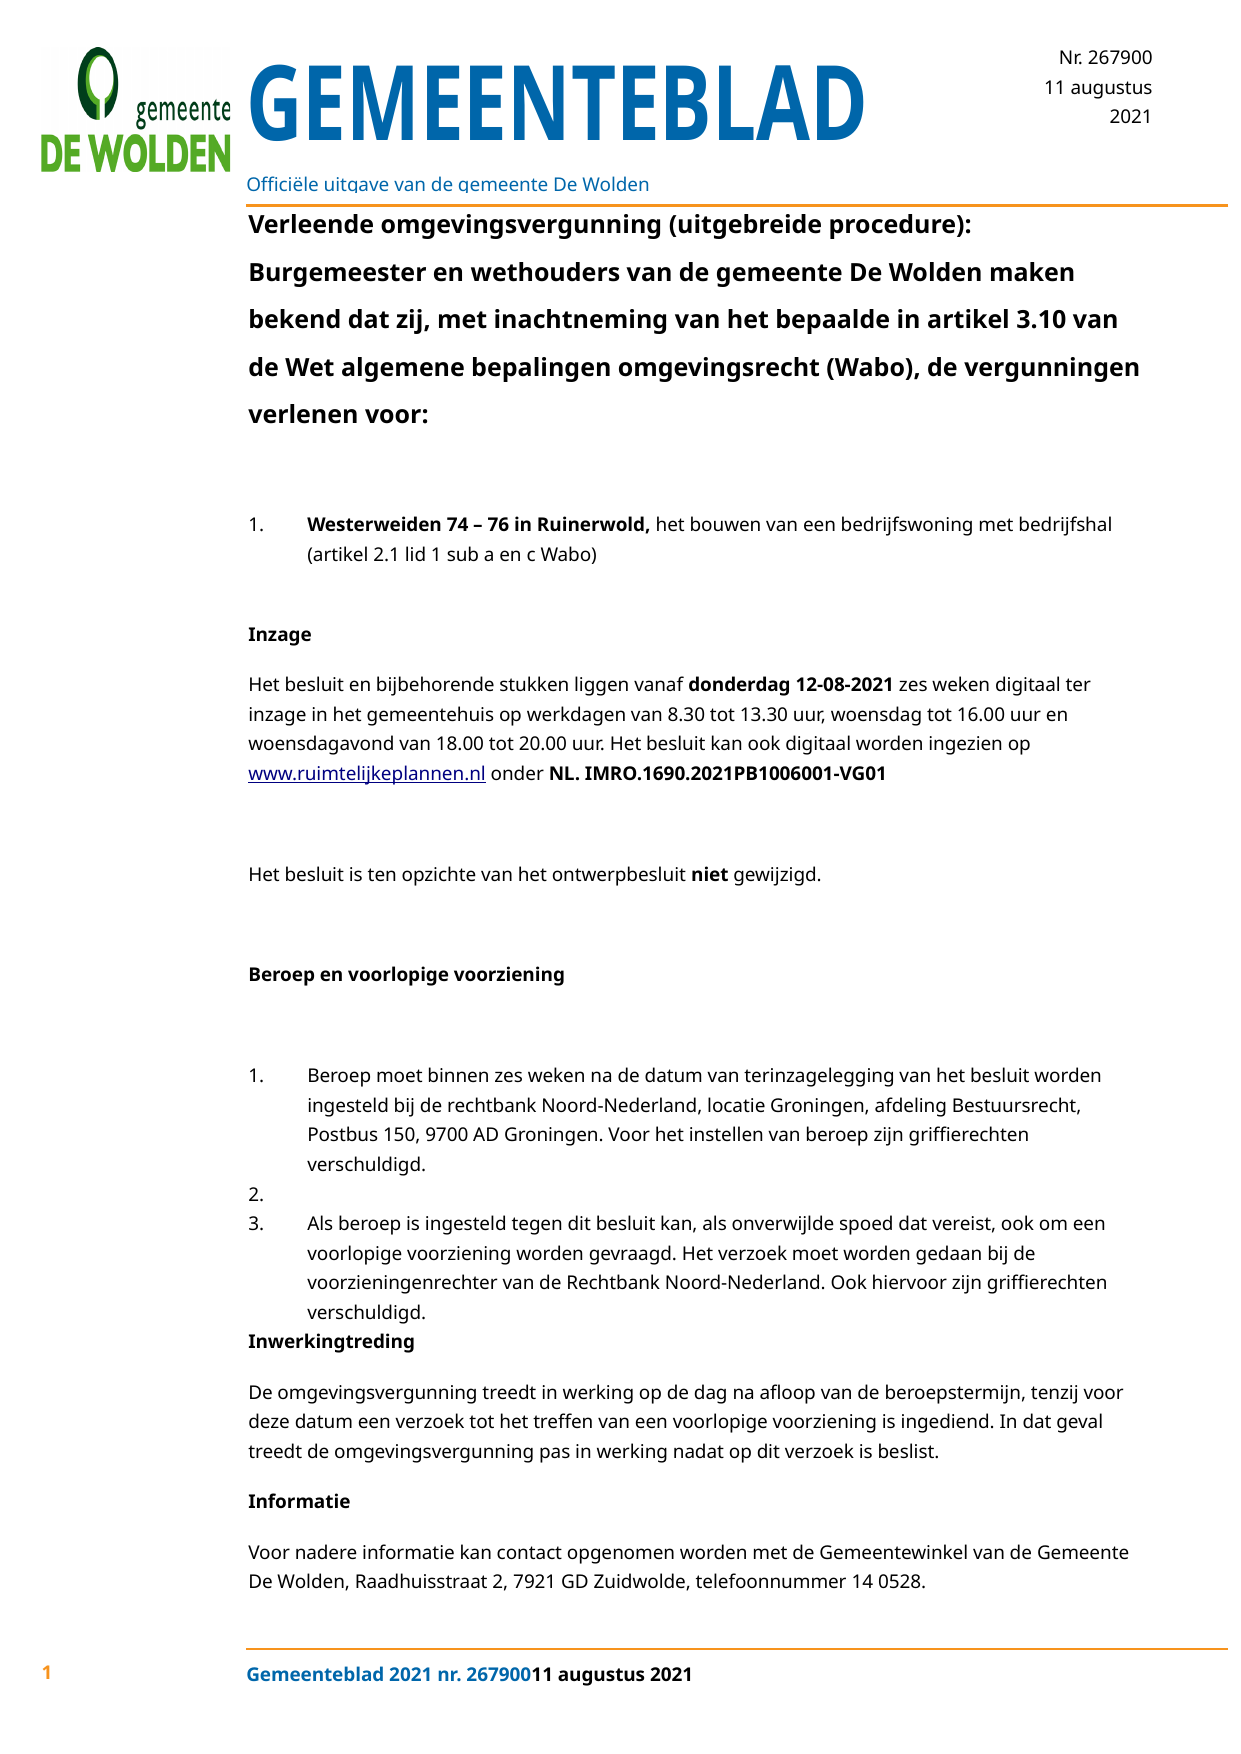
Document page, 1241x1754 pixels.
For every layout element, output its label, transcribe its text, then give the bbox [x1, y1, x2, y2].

text Inwerkingtreding [248, 1329, 1152, 1354]
text Voor nadere informatie kan contact opgenomen worden met de Gemeentewinkel van de Gemeente De Wolden, Raadhuisstraat 2, 7921 GD Zuidwolde, telefoonnummer 14 0528. [248, 1539, 1152, 1594]
picture [41, 47, 231, 172]
text Informatie [248, 1489, 1152, 1514]
list Westerweiden 74 – 76 in Ruinerwold, het bouwen van een bedrijfswoning met bedrijfshal (artikel 2.1 lid 1 sub a en c Wabo) [248, 511, 1152, 566]
text Verleende omgevingsvergunning (uitgebreide procedure): Burgemeester en wethouders van de gemeente De Wolden maken bekend dat zij, met inachtneming van het bepaalde in artikel 3.10 van de Wet algemene bepalingen omgevingsrecht (Wabo), de vergunningen verlenen voor: [248, 207, 1152, 431]
text Beroep en voorlopige voorziening [248, 962, 1152, 987]
text De omgevingsvergunning treedt in werking op de dag na afloop van de beroepstermijn, tenzij voor deze datum een verzoek tot het treffen van een voorlopige voorziening is ingediend. In dat geval treedt de omgevingsvergunning pas in werking nadat op dit verzoek is beslist. [248, 1379, 1152, 1464]
text Het besluit en bijbehorende stukken liggen vanaf donderdag 12-08-2021 zes weken digitaal ter inzage in het gemeentehuis op werkdagen van 8.30 tot 13.30 uur, woensdag tot 16.00 uur en woensdagavond van 18.00 tot 20.00 uur. Het besluit kan ook digitaal worden ingezien op www.ruimtelijkeplannen.nl onder NL. IMRO.1690.2021PB1006001-VG01 [248, 671, 1152, 786]
list Beroep moet binnen zes weken na de datum van terinzagelegging van het besluit worden ingesteld bij de rechtbank Noord-Nederland, locatie Groningen, afdeling Bestuursrecht, Postbus 150, 9700 AD Groningen. Voor het instellen van beroep zijn griffierechten verschuldigd. [248, 1062, 1152, 1177]
text Het besluit is ten opzichte van het ontwerpbesluit niet gewijzigd. [248, 861, 1152, 886]
list Als beroep is ingesteld tegen dit besluit kan, als onverwijlde spoed dat vereist, ook om een voorlopige voorziening worden gevraagd. Het verzoek moet worden gedaan bij de voorzieningenrechter van de Rechtbank Noord-Nederland. Ook hiervoor zijn griffierechten verschuldigd. [248, 1210, 1152, 1325]
text Inzage [248, 621, 1152, 646]
